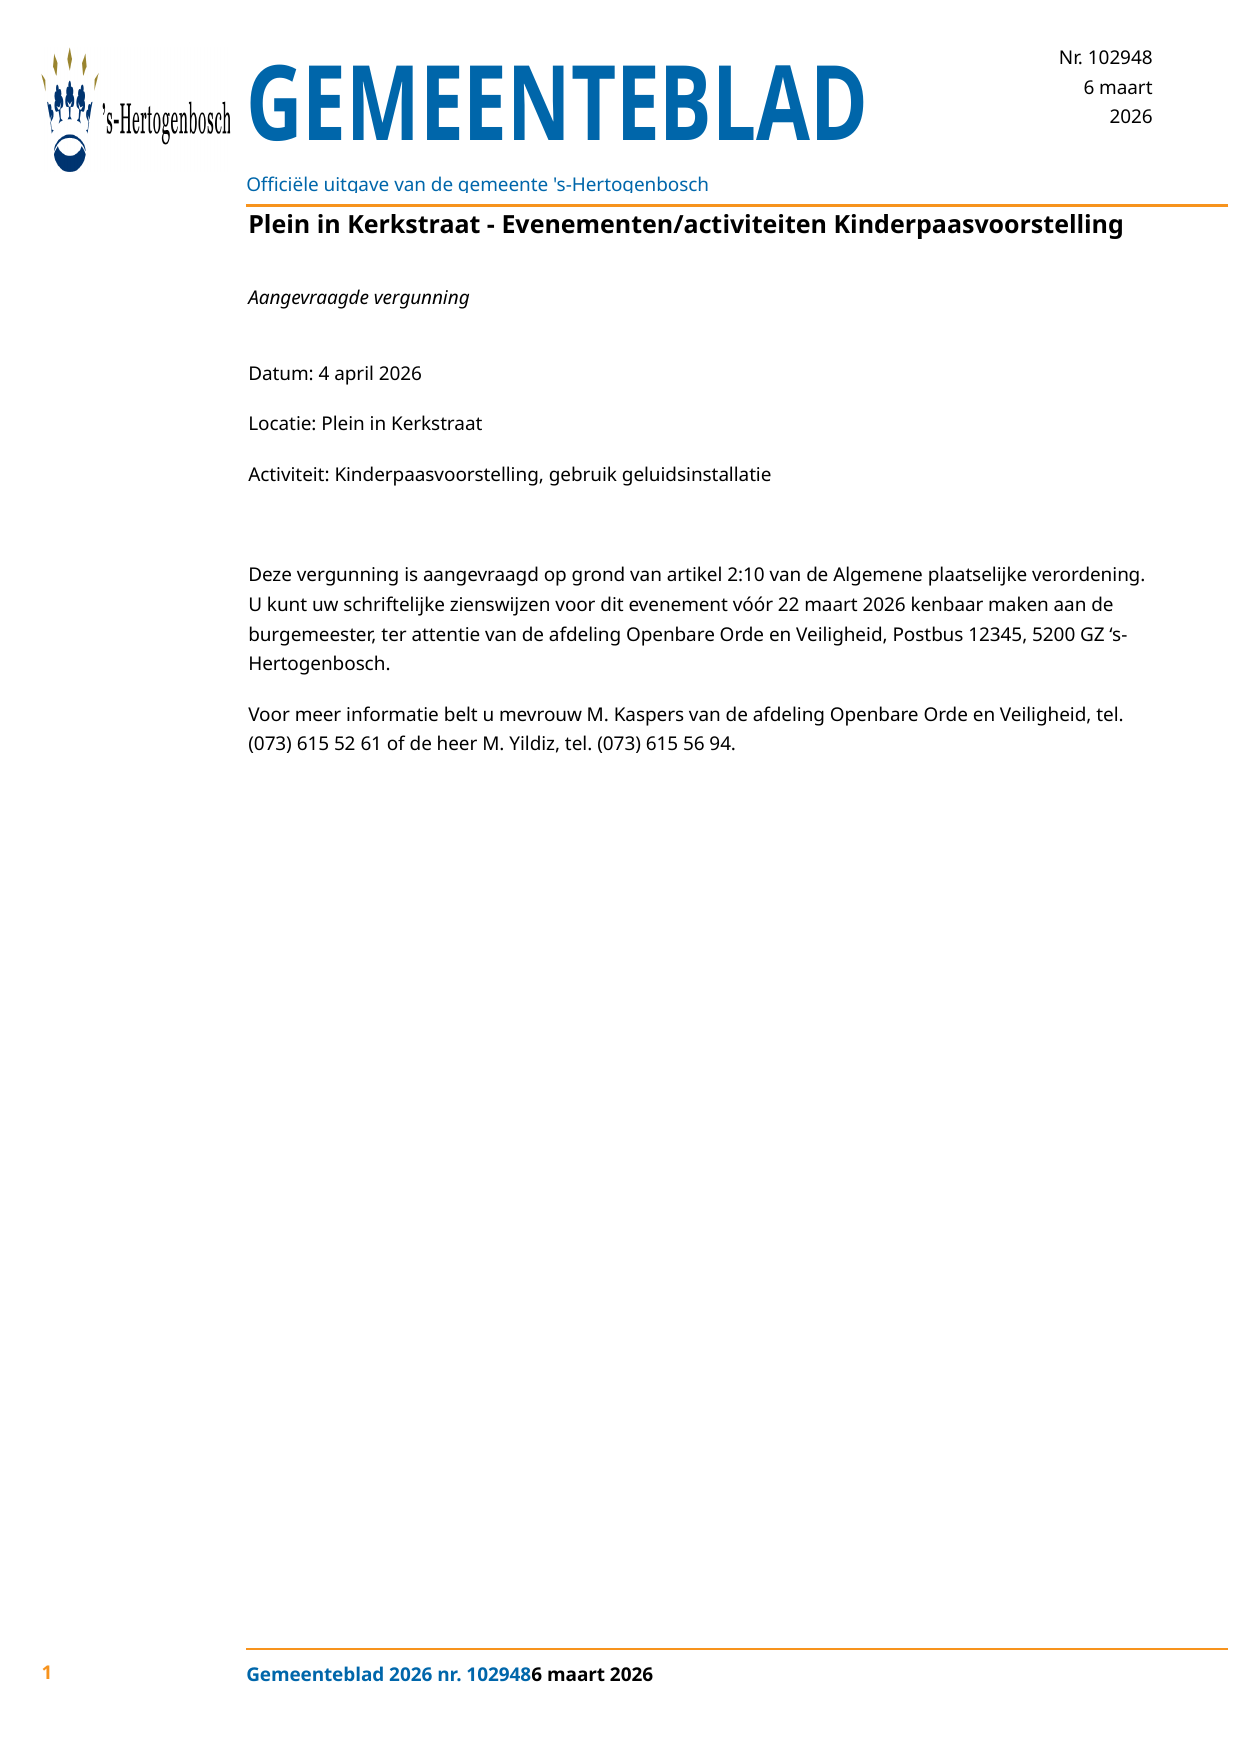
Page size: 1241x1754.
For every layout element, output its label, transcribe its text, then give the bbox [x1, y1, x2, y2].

text Datum: 4 april 2026 [248, 360, 1152, 386]
text Deze vergunning is aangevraagd op grond van artikel 2:10 van de Algemene plaatselijke verordening. U kunt uw schriftelijke zienswijzen voor dit evenement vóór 22 maart 2026 kenbaar maken aan de burgemeester, ter attentie van de afdeling Openbare Orde en Veiligheid, Postbus 12345, 5200 GZ ‘s-Hertogenbosch. [248, 562, 1152, 676]
text Plein in Kerkstraat - Evenementen/activiteiten Kinderpaasvoorstelling [248, 207, 1152, 241]
text Activiteit: Kinderpaasvoorstelling, gebruik geluidsinstallatie [248, 461, 1152, 487]
picture [41, 47, 231, 172]
text Locatie: Plein in Kerkstraat [248, 410, 1152, 436]
text Voor meer informatie belt u mevrouw M. Kaspers van de afdeling Openbare Orde en Veiligheid, tel. (073) 615 52 61 of de heer M. Yildiz, tel. (073) 615 56 94. [248, 701, 1152, 756]
text Aangevraagde vergunning [248, 284, 1152, 309]
